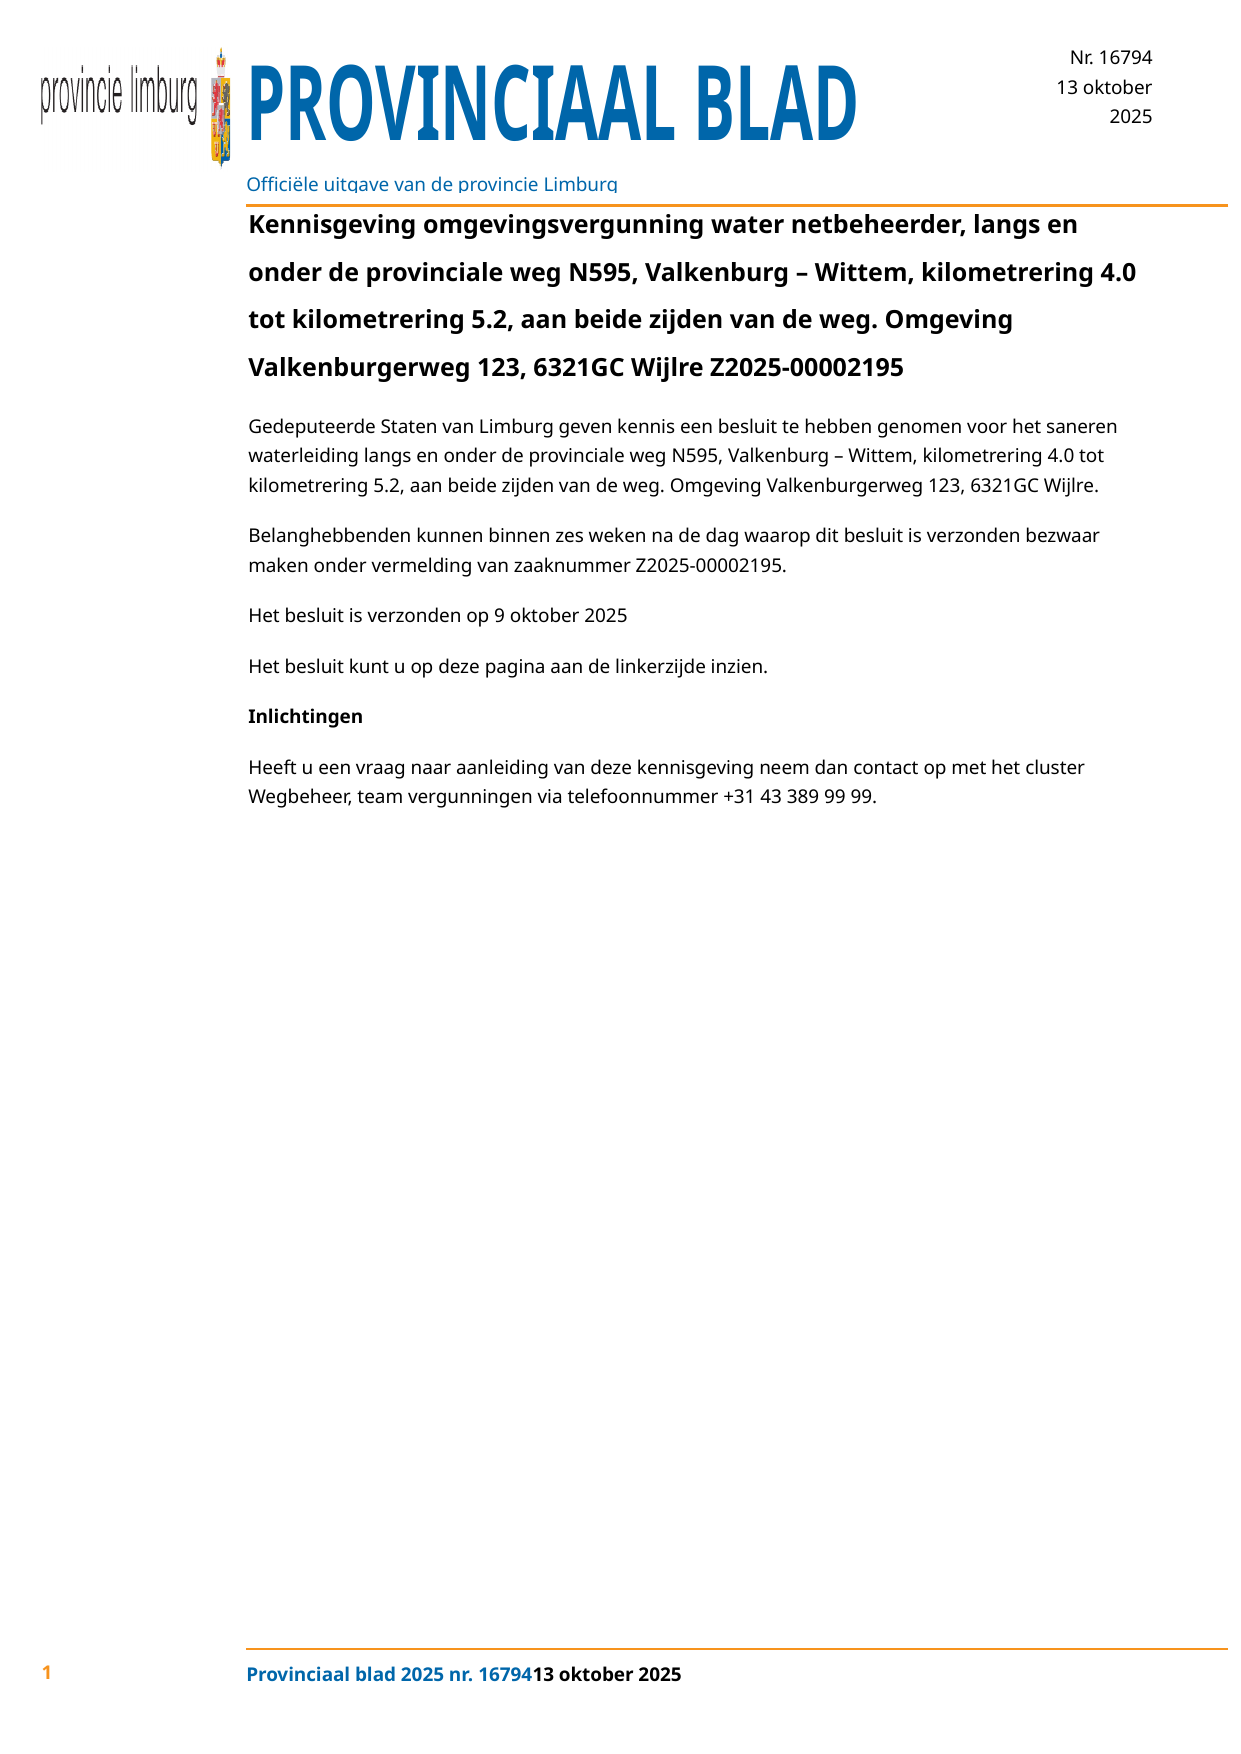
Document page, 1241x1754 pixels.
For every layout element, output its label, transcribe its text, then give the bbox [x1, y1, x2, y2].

picture [41, 47, 231, 172]
text Heeft u een vraag naar aanleiding van deze kennisgeving neem dan contact op met het cluster Wegbeheer, team vergunningen via telefoonnummer +31 43 389 99 99. [248, 754, 1152, 809]
text Kennisgeving omgevingsvergunning water netbeheerder, langs en onder de provinciale weg N595, Valkenburg – Wittem, kilometrering 4.0 tot kilometrering 5.2, aan beide zijden van de weg. Omgeving Valkenburgerweg 123, 6321GC Wijlre Z2025-00002195 [248, 207, 1152, 384]
text Inlichtingen [248, 703, 1152, 729]
text Het besluit kunt u op deze pagina aan de linkerzijde inzien. [248, 653, 1152, 679]
text Belanghebbenden kunnen binnen zes weken na de dag waarop dit besluit is verzonden bezwaar maken onder vermelding van zaaknummer Z2025-00002195. [248, 523, 1152, 578]
text Het besluit is verzonden op 9 oktober 2025 [248, 603, 1152, 628]
text Gedeputeerde Staten van Limburg geven kennis een besluit te hebben genomen voor het saneren waterleiding langs en onder de provinciale weg N595, Valkenburg – Wittem, kilometrering 4.0 tot kilometrering 5.2, aan beide zijden van de weg. Omgeving Valkenburgerweg 123, 6321GC Wijlre. [248, 413, 1152, 498]
